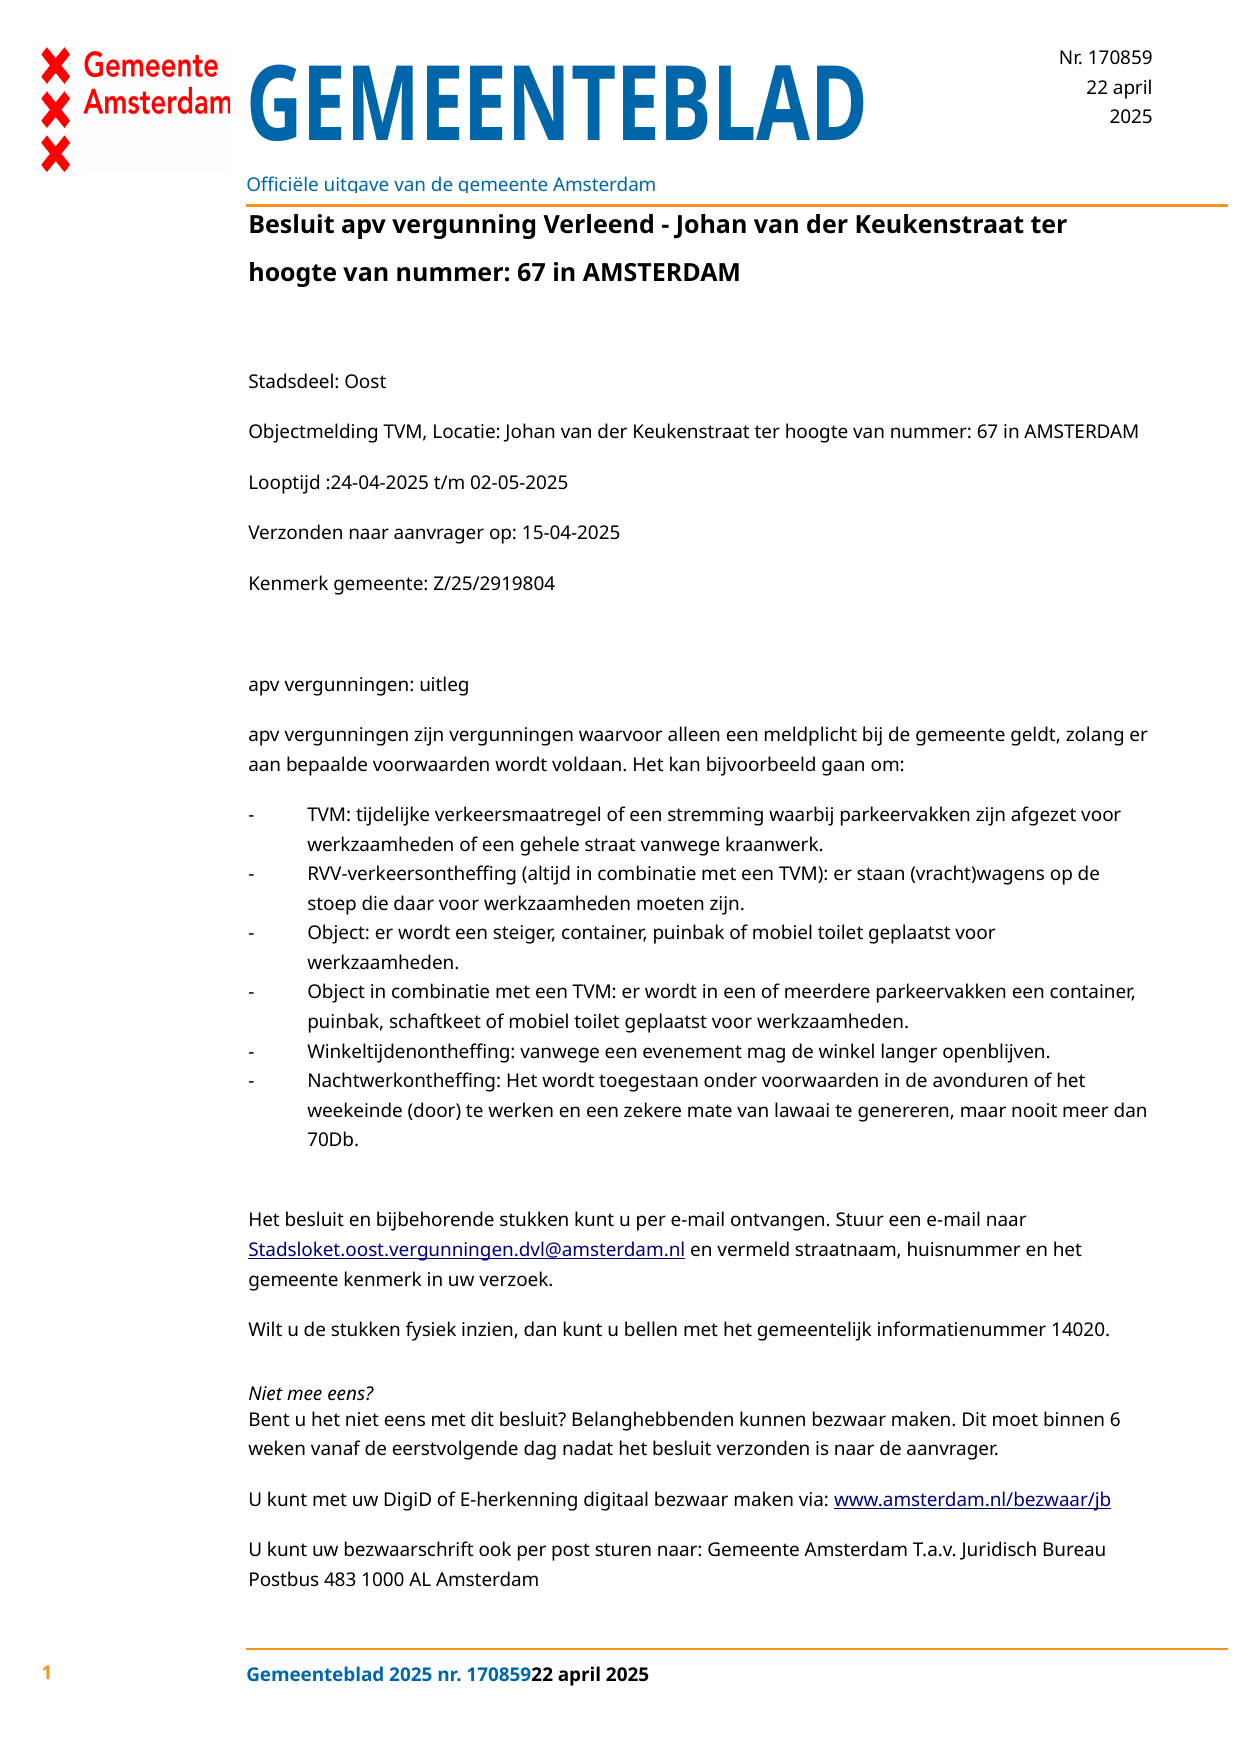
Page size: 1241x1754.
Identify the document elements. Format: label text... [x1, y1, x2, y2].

picture [41, 47, 231, 172]
list Object: er wordt een steiger, container, puinbak of mobiel toilet geplaatst voor werkzaamheden. [248, 919, 1152, 975]
text Besluit apv vergunning Verleend - Johan van der Keukenstraat ter hoogte van nummer: 67 in AMSTERDAM [248, 207, 1152, 288]
text Het besluit en bijbehorende stukken kunt u per e-mail ontvangen. Stuur een e-mail naar Stadsloket.oost.vergunningen.dvl@amsterdam.nl en vermeld straatnaam, huisnummer en het gemeente kenmerk in uw verzoek. [248, 1207, 1152, 1292]
text Wilt u de stukken fysiek inzien, dan kunt u bellen met het gemeentelijk informatienummer 14020. [248, 1316, 1152, 1342]
list RVV-verkeersontheffing (altijd in combinatie met een TVM): er staan (vracht)wagens op de stoep die daar voor werkzaamheden moeten zijn. [248, 860, 1152, 916]
list TVM: tijdelijke verkeersmaatregel of een stremming waarbij parkeervakken zijn afgezet voor werkzaamheden of een gehele straat vanwege kraanwerk. [248, 801, 1152, 857]
text Verzonden naar aanvrager op: 15-04-2025 [248, 519, 1152, 545]
text U kunt met uw DigiD of E-herkenning digitaal bezwaar maken via: www.amsterdam.nl/bezwaar/jb [248, 1486, 1152, 1512]
text Objectmelding TVM, Locatie: Johan van der Keukenstraat ter hoogte van nummer: 67 in AMSTERDAM [248, 419, 1152, 444]
text Looptijd :24-04-2025 t/m 02-05-2025 [248, 469, 1152, 495]
list Nachtwerkontheffing: Het wordt toegestaan onder voorwaarden in de avonduren of het weekeinde (door) te werken en een zekere mate van lawaai te genereren, maar nooit meer dan 70Db. [248, 1067, 1152, 1152]
text Bent u het niet eens met dit besluit? Belanghebbenden kunnen bezwaar maken. Dit moet binnen 6 weken vanaf de eerstvolgende dag nadat het besluit verzonden is naar de aanvrager. [248, 1406, 1152, 1461]
text U kunt uw bezwaarschrift ook per post sturen naar: Gemeente Amsterdam T.a.v. Juridisch Bureau Postbus 483 1000 AL Amsterdam [248, 1536, 1152, 1592]
list Object in combinatie met een TVM: er wordt in een of meerdere parkeervakken een container, puinbak, schaftkeet of mobiel toilet geplaatst voor werkzaamheden. [248, 979, 1152, 1034]
text apv vergunningen zijn vergunningen waarvoor alleen een meldplicht bij de gemeente geldt, zolang er aan bepaalde voorwaarden wordt voldaan. Het kan bijvoorbeeld gaan om: [248, 721, 1152, 777]
text Niet mee eens? [248, 1380, 1152, 1406]
text Stadsdeel: Oost [248, 368, 1152, 394]
list Winkeltijdenontheffing: vanwege een evenement mag de winkel langer openblijven. [248, 1038, 1152, 1064]
text Kenmerk gemeente: Z/25/2919804 [248, 570, 1152, 596]
text apv vergunningen: uitleg [248, 671, 1152, 697]
